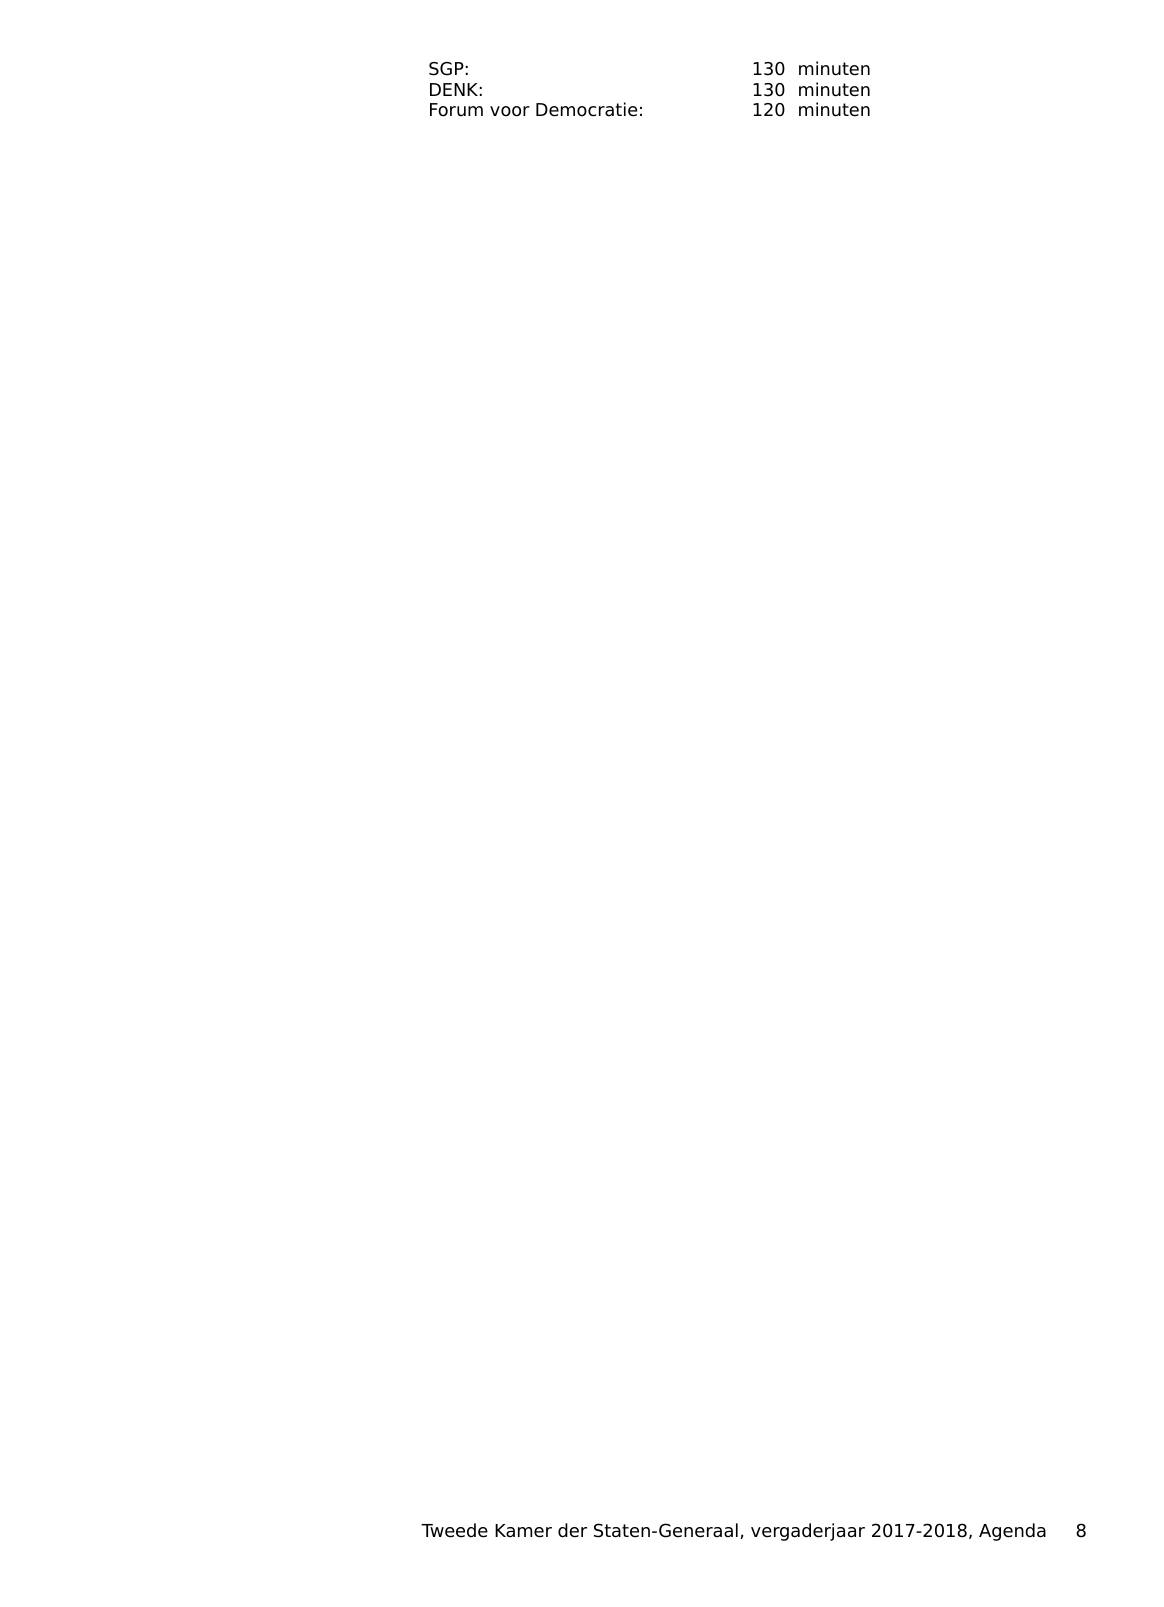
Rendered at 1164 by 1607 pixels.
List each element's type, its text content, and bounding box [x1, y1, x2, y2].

table_cell 130 [706, 80, 791, 100]
table_cell [405, 80, 422, 100]
table_cell 120 [706, 100, 791, 121]
table_cell SGP: [422, 59, 706, 80]
table_cell [77, 100, 404, 121]
table_cell minuten [791, 80, 1087, 100]
table_cell [405, 100, 422, 121]
table_cell minuten [791, 100, 1087, 121]
table_cell Forum voor Democratie: [422, 100, 706, 121]
table_cell 130 [706, 59, 791, 80]
table_cell DENK: [422, 80, 706, 100]
table_cell [77, 59, 404, 80]
table_cell [77, 80, 404, 100]
table_cell [405, 59, 422, 80]
table_cell minuten [791, 59, 1087, 80]
